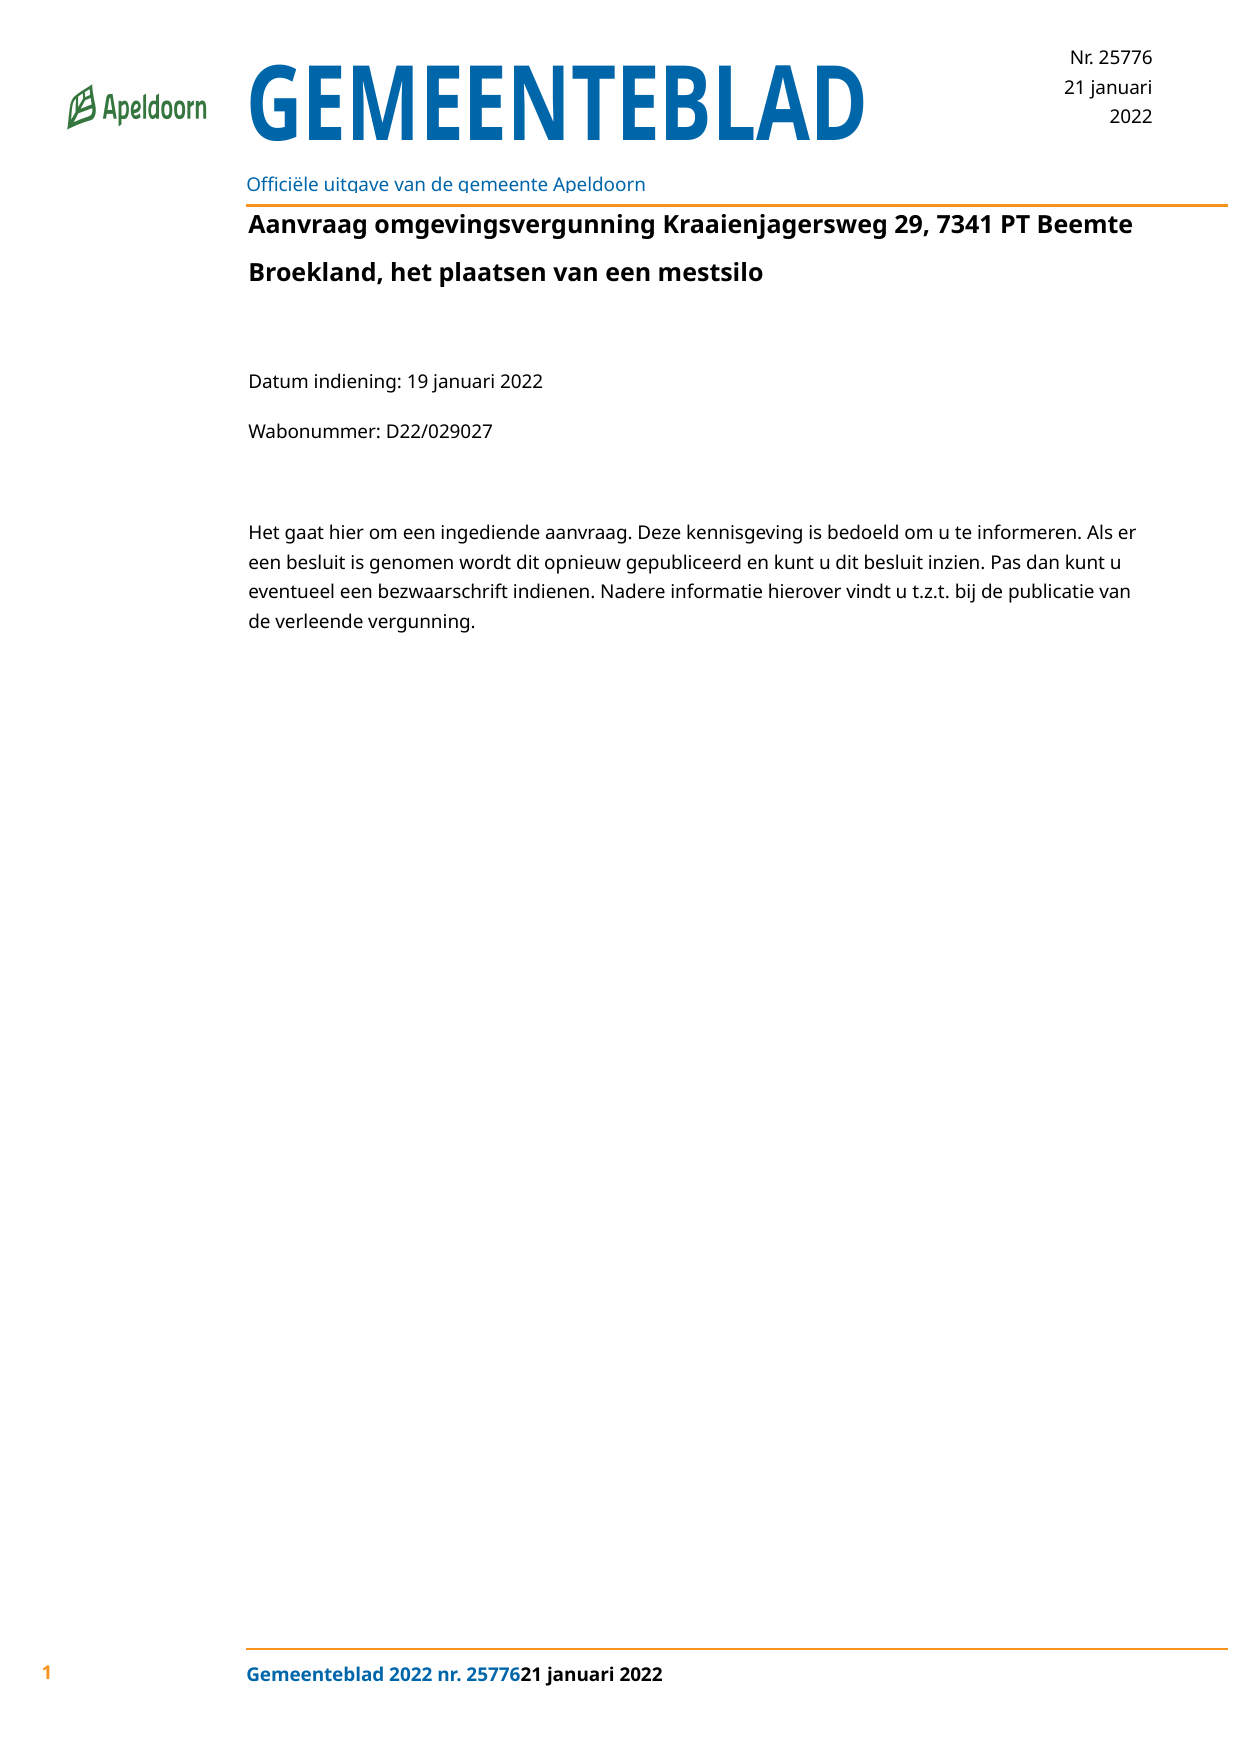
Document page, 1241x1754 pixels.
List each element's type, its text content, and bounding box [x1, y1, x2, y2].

text Het gaat hier om een ingediende aanvraag. Deze kennisgeving is bedoeld om u te informeren. Als er een besluit is genomen wordt dit opnieuw gepubliceerd en kunt u dit besluit inzien. Pas dan kunt u eventueel een bezwaarschrift indienen. Nadere informatie hierover vindt u t.z.t. bij de publicatie van de verleende vergunning. [248, 519, 1152, 634]
text Datum indiening: 19 januari 2022 [248, 368, 1152, 394]
text Wabonummer: D22/029027 [248, 419, 1152, 444]
picture [41, 47, 231, 172]
text Aanvraag omgevingsvergunning Kraaienjagersweg 29, 7341 PT Beemte Broekland, het plaatsen van een mestsilo [248, 207, 1152, 288]
